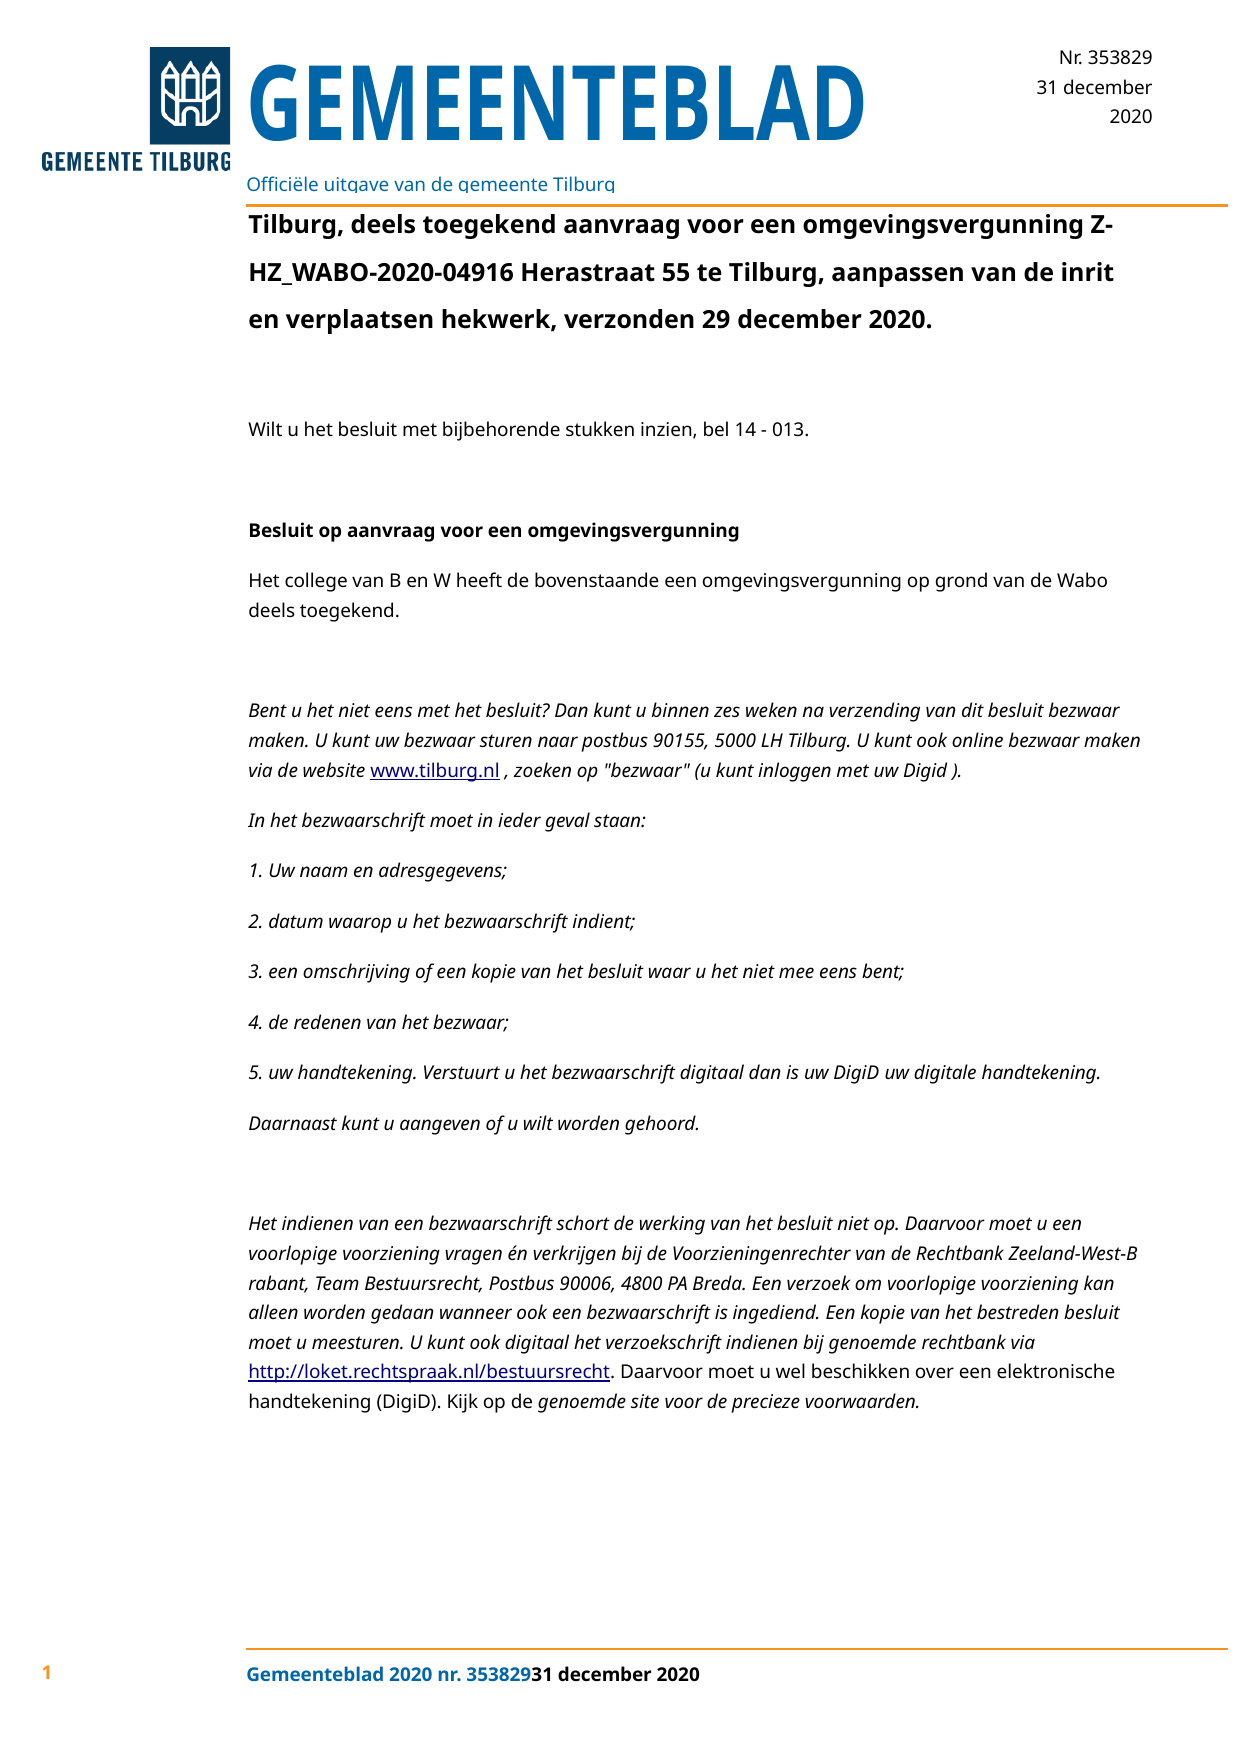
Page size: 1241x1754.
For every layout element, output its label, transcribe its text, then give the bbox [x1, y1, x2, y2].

text 1. Uw naam en adresgegevens; [248, 858, 1152, 883]
text Het indienen van een bezwaarschrift schort de werking van het besluit niet op. Daarvoor moet u een voorlopige voorziening vragen én verkrijgen bij de Voorzieningenrechter van de Rechtbank Zeeland-West-B rabant, Team Bestuursrecht, Postbus 90006, 4800 PA Breda. Een verzoek om voorlopige voorziening kan alleen worden gedaan wanneer ook een bezwaarschrift is ingediend. Een kopie van het bestreden besluit moet u meesturen. U kunt ook digitaal het verzoekschrift indienen bij genoemde rechtbank via http://loket.rechtspraak.nl/bestuursrecht. Daarvoor moet u wel beschikken over een elektronische handtekening (DigiD). Kijk op de genoemde site voor de precieze voorwaarden. [248, 1211, 1152, 1414]
text Het college van B en W heeft de bovenstaande een omgevingsvergunning op grond van de Wabo deels toegekend. [248, 567, 1152, 622]
text Bent u het niet eens met het besluit? Dan kunt u binnen zes weken na verzending van dit besluit bezwaar maken. U kunt uw bezwaar sturen naar postbus 90155, 5000 LH Tilburg. U kunt ook online bezwaar maken via de website www.tilburg.nl , zoeken op "bezwaar" (u kunt inloggen met uw Digid ). [248, 698, 1152, 782]
text Tilburg, deels toegekend aanvraag voor een omgevingsvergunning Z-HZ_WABO-2020-04916 Herastraat 55 te Tilburg, aanpassen van de inrit en verplaatsen hekwerk, verzonden 29 december 2020. [248, 207, 1152, 336]
text Besluit op aanvraag voor een omgevingsvergunning [248, 517, 1152, 542]
text 4. de redenen van het bezwaar; [248, 1009, 1152, 1034]
text Wilt u het besluit met bijbehorende stukken inzien, bel 14 - 013. [248, 416, 1152, 442]
text 3. een omschrijving of een kopie van het besluit waar u het niet mee eens bent; [248, 958, 1152, 984]
text 2. datum waarop u het bezwaarschrift indient; [248, 908, 1152, 934]
text 5. uw handtekening. Verstuurt u het bezwaarschrift digitaal dan is uw DigiD uw digitale handtekening. [248, 1059, 1152, 1085]
picture [41, 47, 231, 172]
text In het bezwaarschrift moet in ieder geval staan: [248, 807, 1152, 833]
text Daarnaast kunt u aangeven of u wilt worden gehoord. [248, 1110, 1152, 1135]
